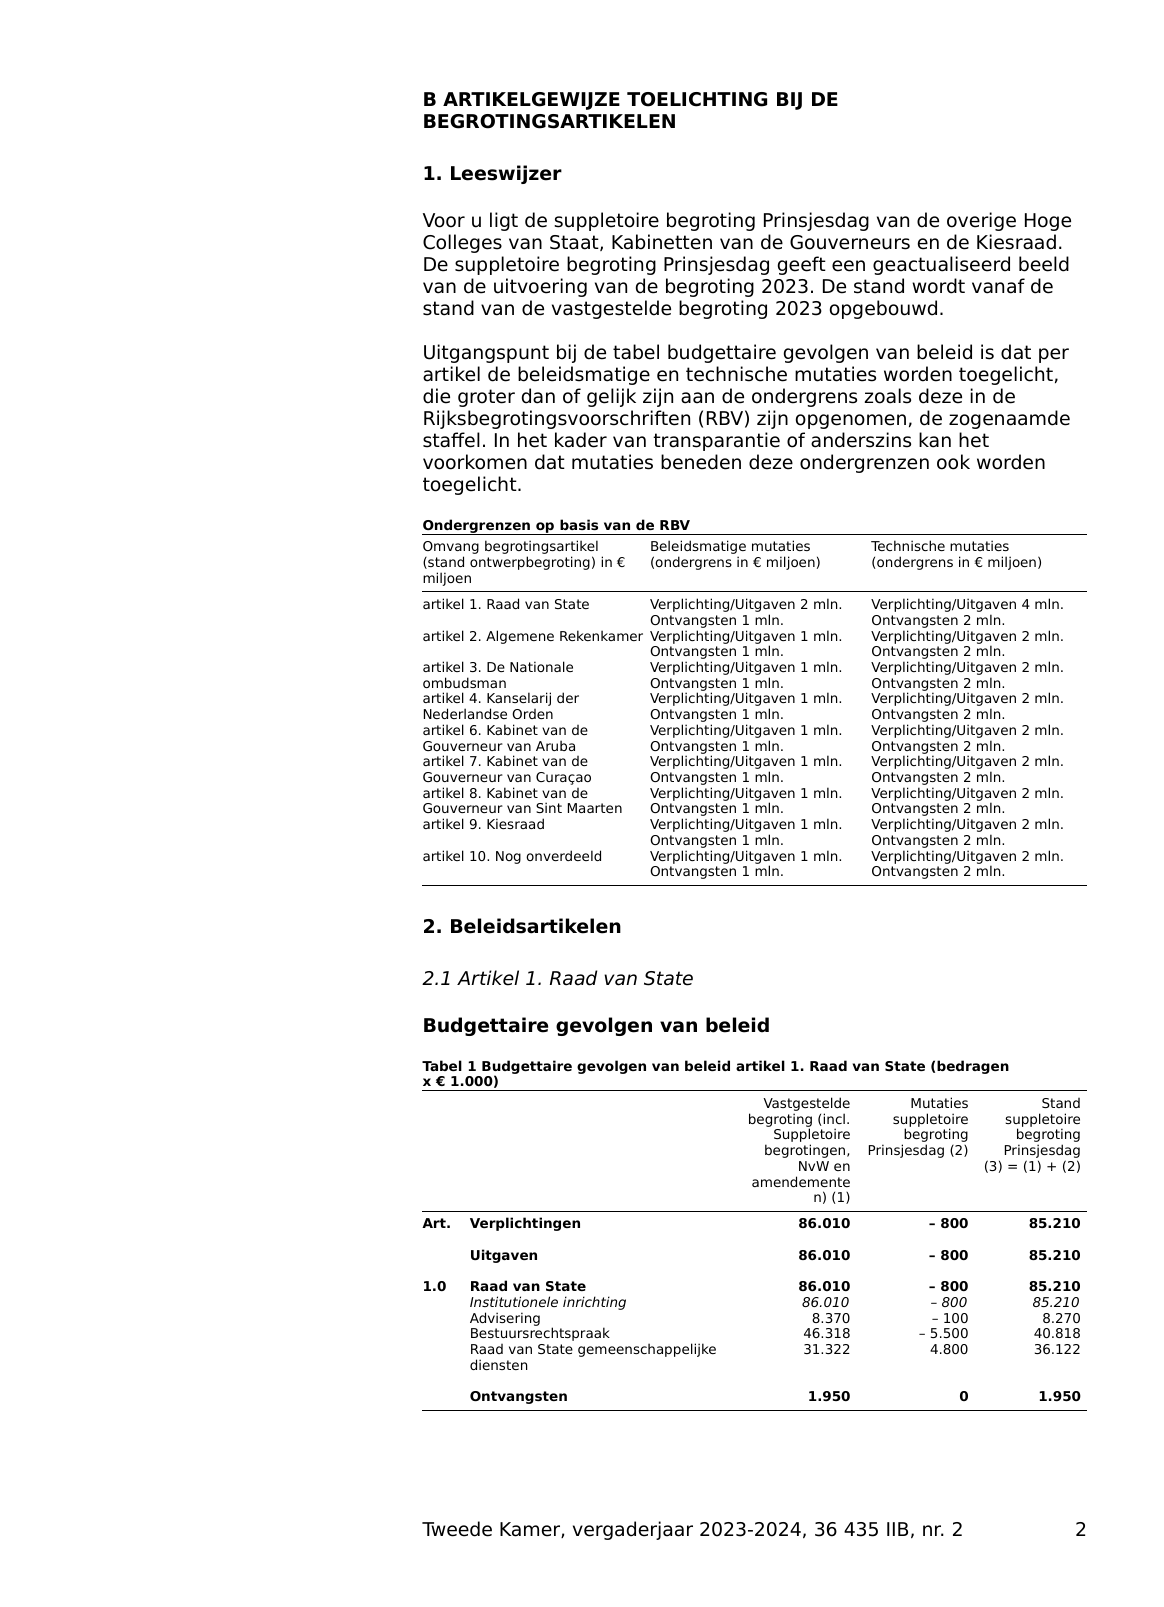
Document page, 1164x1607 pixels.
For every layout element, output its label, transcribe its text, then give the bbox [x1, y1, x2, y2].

table_cell Verplichting/Uitgaven 1 mln. Ontvangsten 1 mln. [644, 786, 865, 817]
table_cell [422, 1232, 463, 1248]
table_cell [738, 1264, 856, 1279]
subtitle 2.1 Artikel 1. Raad van State [422, 968, 1087, 990]
table_cell 85.210 [974, 1279, 1087, 1295]
subtitle B ARTIKELGEWIJZE TOELICHTING BIJ DE BEGROTINGSARTIKELEN [422, 89, 1087, 133]
table_cell [974, 1264, 1087, 1279]
table_cell [856, 1232, 974, 1248]
table_cell Vastgestelde begroting (incl. Suppletoire begrotingen, NvW en amendementen) (1) [738, 1091, 856, 1211]
text Voor u ligt de suppletoire begroting Prinsjesdag van de overige Hoge Colleges van Staat, Kabinetten van de Gouverneurs en de Kiesraad. De suppletoire begroting Prinsjesdag geeft een geactualiseerd beeld van de uitvoering van de begroting 2023. De stand wordt vanaf de stand van de vastgestelde begroting 2023 opgebouwd. [422, 210, 1087, 320]
table_cell Advisering [464, 1311, 738, 1326]
table_cell [974, 1232, 1087, 1248]
table_cell 1.0 [422, 1279, 463, 1295]
table_cell 36.122 [974, 1342, 1087, 1373]
table_cell [422, 1374, 463, 1389]
table_cell Verplichting/Uitgaven 2 mln. Ontvangsten 2 mln. [865, 691, 1087, 723]
table_cell Verplichting/Uitgaven 2 mln. Ontvangsten 2 mln. [865, 660, 1087, 691]
table_header Ondergrenzen op basis van de RBV [422, 518, 1087, 533]
subtitle 1. Leeswijzer [422, 163, 1087, 185]
table_cell [856, 1264, 974, 1279]
table_cell Mutaties suppletoire begroting Prinsjesdag (2) [856, 1091, 974, 1211]
subtitle Budgettaire gevolgen van beleid [422, 1015, 1087, 1037]
table_cell Ontvangsten [464, 1389, 738, 1410]
table_cell 8.370 [738, 1311, 856, 1326]
table_cell Verplichting/Uitgaven 1 mln. Ontvangsten 1 mln. [644, 691, 865, 723]
table_cell artikel 4. Kanselarij der Nederlandse Orden [422, 691, 644, 723]
table_cell Verplichtingen [464, 1212, 738, 1232]
table_cell [422, 1389, 463, 1410]
table_cell 1.950 [738, 1389, 856, 1410]
table_cell – 800 [856, 1248, 974, 1263]
table_cell [738, 1374, 856, 1389]
table_cell Verplichting/Uitgaven 2 mln. Ontvangsten 2 mln. [865, 723, 1087, 754]
table_cell [422, 1295, 463, 1311]
table_cell [422, 1311, 463, 1326]
table_cell Art. [422, 1212, 463, 1232]
table_cell artikel 7. Kabinet van de Gouverneur van Curaçao [422, 754, 644, 786]
table_cell Uitgaven [464, 1248, 738, 1263]
table_cell [856, 1374, 974, 1389]
table_cell [422, 1264, 463, 1279]
table_cell [464, 1264, 738, 1279]
table_cell – 100 [856, 1311, 974, 1326]
table_cell 46.318 [738, 1326, 856, 1342]
table_cell Verplichting/Uitgaven 1 mln. Ontvangsten 1 mln. [644, 849, 865, 885]
table_header Tabel 1 Budgettaire gevolgen van beleid artikel 1. Raad van State (bedragen x € 1.000) [422, 1059, 1087, 1090]
table_cell Verplichting/Uitgaven 1 mln. Ontvangsten 1 mln. [644, 660, 865, 691]
table_cell 85.210 [974, 1212, 1087, 1232]
table_cell 4.800 [856, 1342, 974, 1373]
table_cell 8.270 [974, 1311, 1087, 1326]
table_cell Verplichting/Uitgaven 1 mln. Ontvangsten 1 mln. [644, 817, 865, 848]
table_cell 86.010 [738, 1212, 856, 1232]
table_cell Verplichting/Uitgaven 2 mln. Ontvangsten 1 mln. [644, 592, 865, 628]
table_cell 86.010 [738, 1248, 856, 1263]
table_cell artikel 8. Kabinet van de Gouverneur van Sint Maarten [422, 786, 644, 817]
table_cell Verplichting/Uitgaven 2 mln. Ontvangsten 2 mln. [865, 754, 1087, 786]
table_cell artikel 1. Raad van State [422, 592, 644, 628]
table_cell Beleidsmatige mutaties (ondergrens in € miljoen) [644, 535, 865, 591]
table_cell 0 [856, 1389, 974, 1410]
table_cell Verplichting/Uitgaven 1 mln. Ontvangsten 1 mln. [644, 754, 865, 786]
table_cell artikel 10. Nog onverdeeld [422, 849, 644, 885]
table_cell artikel 9. Kiesraad [422, 817, 644, 848]
table_cell [464, 1232, 738, 1248]
table_cell [464, 1091, 738, 1211]
table_cell Verplichting/Uitgaven 4 mln. Ontvangsten 2 mln. [865, 592, 1087, 628]
table_cell 1.950 [974, 1389, 1087, 1410]
table_cell – 5.500 [856, 1326, 974, 1342]
table_cell – 800 [856, 1212, 974, 1232]
table_cell Technische mutaties (ondergrens in € miljoen) [865, 535, 1087, 591]
table_cell Verplichting/Uitgaven 2 mln. Ontvangsten 2 mln. [865, 817, 1087, 848]
table_cell [738, 1232, 856, 1248]
table_cell [422, 1326, 463, 1342]
table_cell 86.010 [738, 1279, 856, 1295]
table_cell 40.818 [974, 1326, 1087, 1342]
table_cell [464, 1374, 738, 1389]
table_cell 85.210 [974, 1295, 1087, 1311]
table_cell 85.210 [974, 1248, 1087, 1263]
table_cell Raad van State [464, 1279, 738, 1295]
table_cell – 800 [856, 1295, 974, 1311]
table_cell Verplichting/Uitgaven 1 mln. Ontvangsten 1 mln. [644, 628, 865, 660]
table_cell Verplichting/Uitgaven 2 mln. Ontvangsten 2 mln. [865, 786, 1087, 817]
table_cell Raad van State gemeenschappelijke diensten [464, 1342, 738, 1373]
table_cell Omvang begrotingsartikel (stand ontwerpbegroting) in € miljoen [422, 535, 644, 591]
table_cell Verplichting/Uitgaven 1 mln. Ontvangsten 1 mln. [644, 723, 865, 754]
table_cell artikel 6. Kabinet van de Gouverneur van Aruba [422, 723, 644, 754]
table_cell [422, 1248, 463, 1263]
table_cell [422, 1342, 463, 1373]
table_cell Bestuursrechtspraak [464, 1326, 738, 1342]
table_cell Verplichting/Uitgaven 2 mln. Ontvangsten 2 mln. [865, 849, 1087, 885]
table_cell artikel 2. Algemene Rekenkamer [422, 628, 644, 660]
text Uitgangspunt bij de tabel budgettaire gevolgen van beleid is dat per artikel de beleidsmatige en technische mutaties worden toegelicht, die groter dan of gelijk zijn aan de ondergrens zoals deze in de Rijksbegrotingsvoorschriften (RBV) zijn opgenomen, de zogenaamde staffel. In het kader van transparantie of anderszins kan het voorkomen dat mutaties beneden deze ondergrenzen ook worden toegelicht. [422, 342, 1087, 496]
table_cell – 800 [856, 1279, 974, 1295]
table_cell Stand suppletoire begroting Prinsjesdag (3) = (1) + (2) [974, 1091, 1087, 1211]
table_cell 86.010 [738, 1295, 856, 1311]
subtitle 2. Beleidsartikelen [422, 916, 1087, 938]
table_cell Verplichting/Uitgaven 2 mln. Ontvangsten 2 mln. [865, 628, 1087, 660]
table_cell 31.322 [738, 1342, 856, 1373]
table_cell [422, 1091, 463, 1211]
table_cell [974, 1374, 1087, 1389]
table_cell Institutionele inrichting [464, 1295, 738, 1311]
table_cell artikel 3. De Nationale ombudsman [422, 660, 644, 691]
